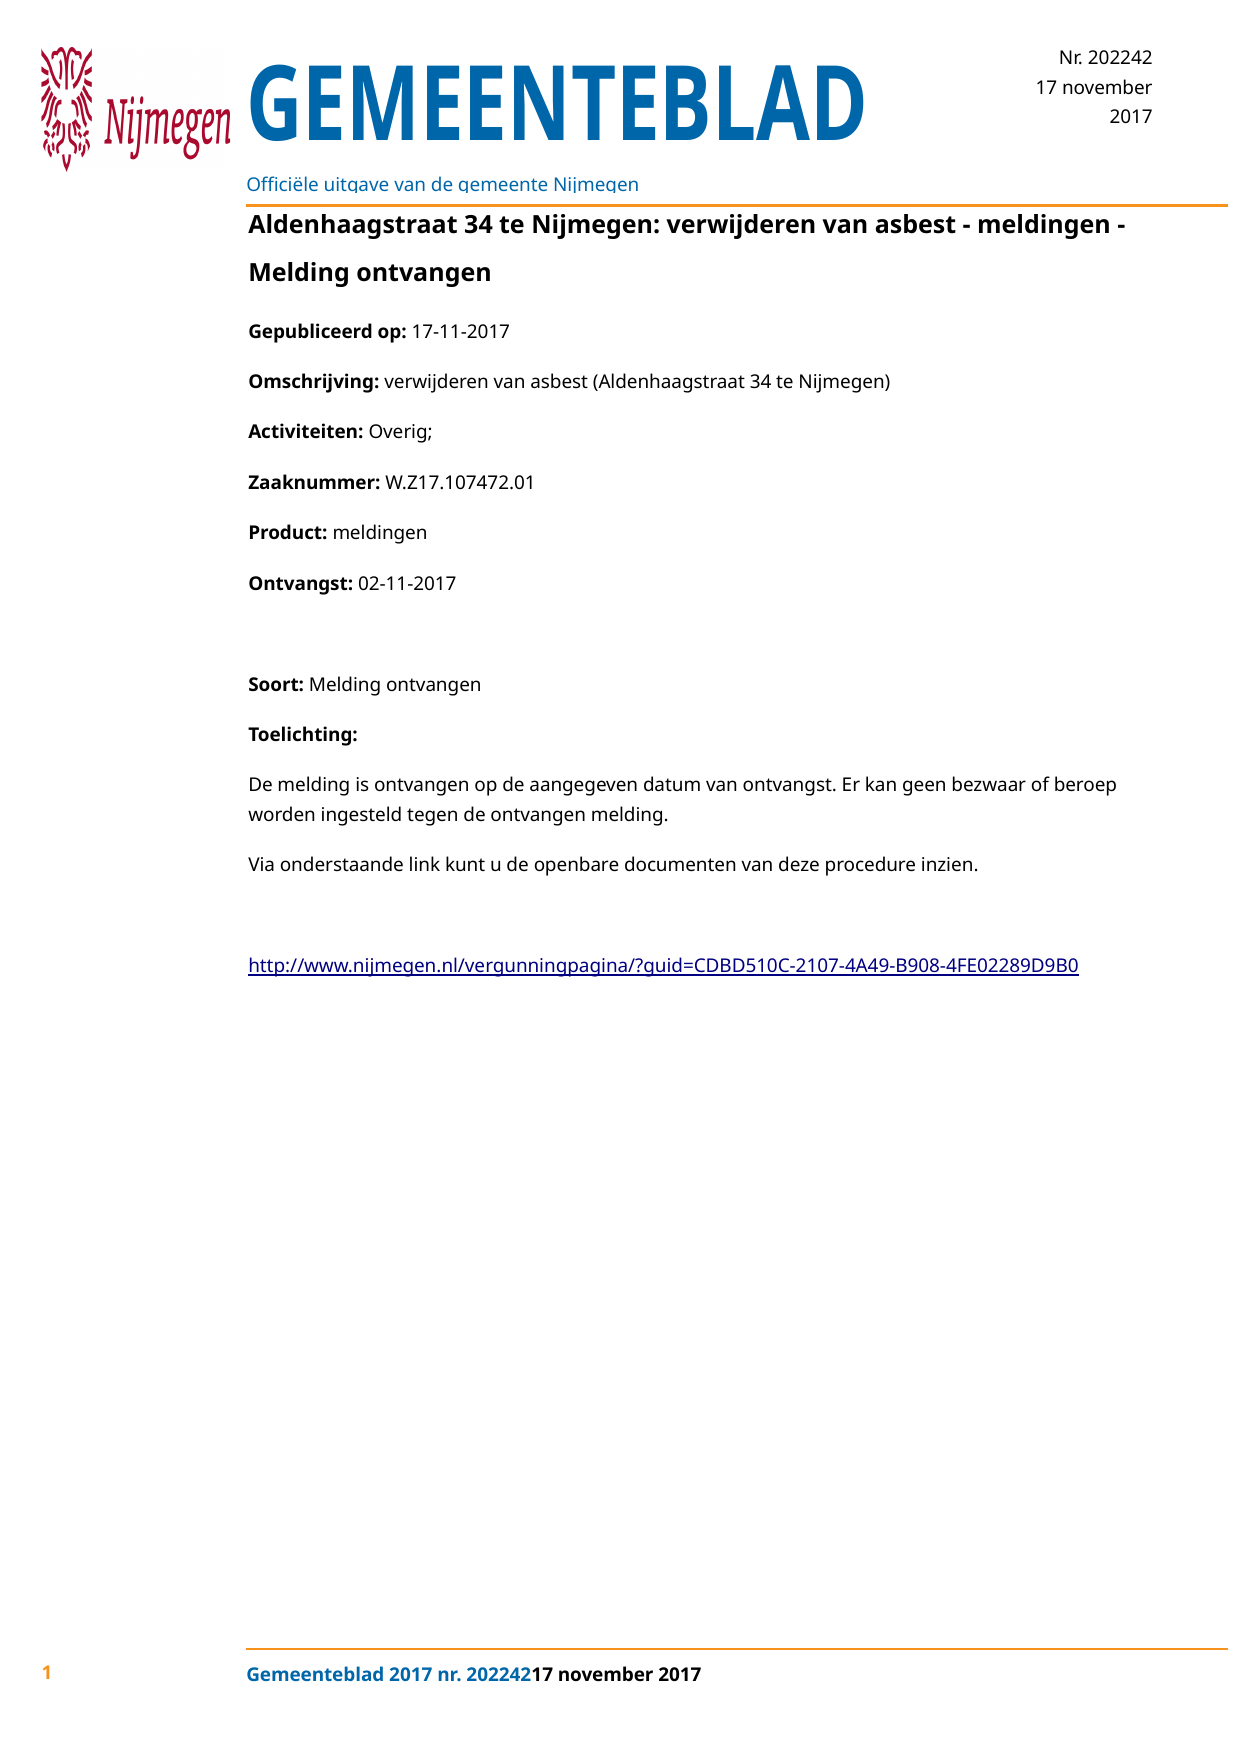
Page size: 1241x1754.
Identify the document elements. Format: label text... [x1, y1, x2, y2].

text Toelichting: [248, 721, 1152, 747]
text Activiteiten: Overig; [248, 419, 1152, 444]
text http://www.nijmegen.nl/vergunningpagina/?guid=CDBD510C-2107-4A49-B908-4FE02289D9B0 [248, 952, 1152, 978]
text Omschrijving: verwijderen van asbest (Aldenhaagstraat 34 te Nijmegen) [248, 368, 1152, 394]
text Zaaknummer: W.Z17.107472.01 [248, 469, 1152, 495]
text Gepubliceerd op: 17-11-2017 [248, 318, 1152, 344]
text De melding is ontvangen op de aangegeven datum van ontvangst. Er kan geen bezwaar of beroep worden ingesteld tegen de ontvangen melding. [248, 772, 1152, 827]
text Via onderstaande link kunt u de openbare documenten van deze procedure inzien. [248, 852, 1152, 877]
text Soort: Melding ontvangen [248, 671, 1152, 697]
picture [41, 47, 231, 172]
text Aldenhaagstraat 34 te Nijmegen: verwijderen van asbest - meldingen - Melding ontvangen [248, 207, 1152, 288]
text Product: meldingen [248, 519, 1152, 545]
text Ontvangst: 02-11-2017 [248, 570, 1152, 596]
